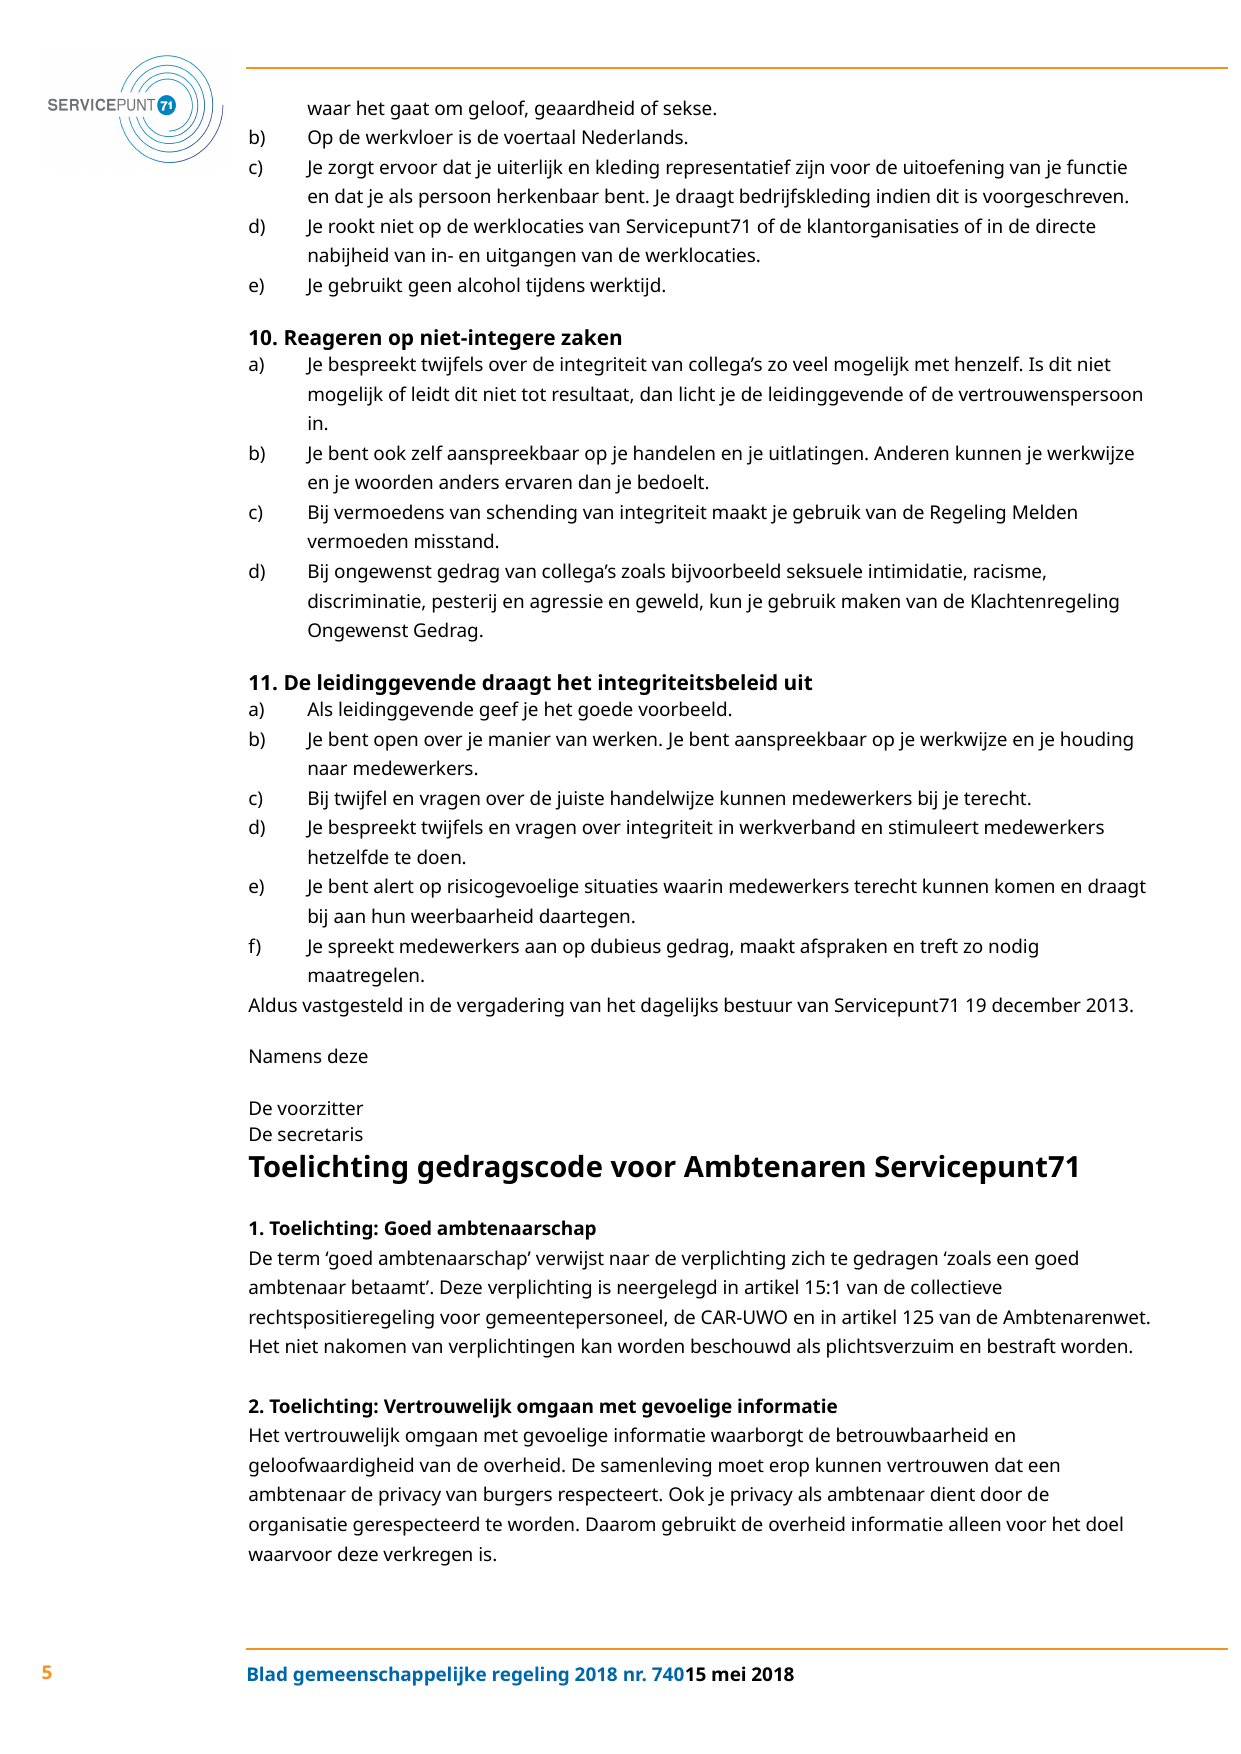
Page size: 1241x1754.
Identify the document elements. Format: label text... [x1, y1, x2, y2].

text 2. Toelichting: Vertrouwelijk omgaan met gevoelige informatie [248, 1393, 1152, 1418]
list Je bent alert op risicogevoelige situaties waarin medewerkers terecht kunnen komen en draagt bij aan hun weerbaarheid daartegen. [248, 874, 1152, 929]
list Je zorgt ervoor dat je uiterlijk en kleding representatief zijn voor de uitoefening van je functie en dat je als persoon herkenbaar bent. Je draagt bedrijfskleding indien dit is voorgeschreven. [248, 154, 1152, 209]
list Je rookt niet op de werklocaties van Servicepunt71 of de klantorganisaties of in de directe nabijheid van in- en uitgangen van de werklocaties. [248, 213, 1152, 268]
list Je gebruikt geen alcohol tijdens werktijd. [248, 272, 1152, 298]
text 1. Toelichting: Goed ambtenaarschap [248, 1215, 1152, 1241]
list Bij ongewenst gedrag van collega’s zoals bijvoorbeeld seksuele intimidatie, racisme, discriminatie, pesterij en agressie en geweld, kun je gebruik maken van de Klachtenregeling Ongewenst Gedrag. [248, 558, 1152, 643]
list Je spreekt medewerkers aan op dubieus gedrag, maakt afspraken en treft zo nodig maatregelen. [248, 933, 1152, 988]
text De term ‘goed ambtenaarschap’ verwijst naar de verplichting zich te gedragen ‘zoals een goed ambtenaar betaamt’. Deze verplichting is neergelegd in artikel 15:1 van de collectieve rechtspositieregeling voor gemeentepersoneel, de CAR-UWO en in artikel 125 van de Ambtenarenwet. [248, 1245, 1152, 1330]
text Aldus vastgesteld in de vergadering van het dagelijks bestuur van Servicepunt71 19 december 2013. [248, 992, 1152, 1018]
text 10. Reageren op niet-integere zaken [248, 323, 1152, 351]
list Je bespreekt twijfels over de integriteit van collega’s zo veel mogelijk met henzelf. Is dit niet mogelijk of leidt dit niet tot resultaat, dan licht je de leidinggevende of de vertrouwenspersoon in. [248, 351, 1152, 436]
list waar het gaat om geloof, geaardheid of sekse. [248, 95, 1152, 121]
list Je bent ook zelf aanspreekbaar op je handelen en je uitlatingen. Anderen kunnen je werkwijze en je woorden anders ervaren dan je bedoelt. [248, 440, 1152, 495]
list Bij twijfel en vragen over de juiste handelwijze kunnen medewerkers bij je terecht. [248, 785, 1152, 811]
text Het vertrouwelijk omgaan met gevoelige informatie waarborgt de betrouwbaarheid en geloofwaardigheid van de overheid. De samenleving moet erop kunnen vertrouwen dat een ambtenaar de privacy van burgers respecteert. Ook je privacy als ambtenaar dient door de organisatie gerespecteerd te worden. Daarom gebruikt de overheid informatie alleen voor het doel waarvoor deze verkregen is. [248, 1422, 1152, 1566]
list Bij vermoedens van schending van integriteit maakt je gebruik van de Regeling Melden vermoeden misstand. [248, 499, 1152, 554]
text 11. De leidinggevende draagt het integriteitsbeleid uit [248, 668, 1152, 696]
list Op de werkvloer is de voertaal Nederlands. [248, 124, 1152, 150]
text De secretaris [248, 1121, 1152, 1146]
picture [41, 47, 231, 172]
text Namens deze [248, 1043, 1152, 1069]
text De voorzitter [248, 1095, 1152, 1121]
list Als leidinggevende geef je het goede voorbeeld. [248, 696, 1152, 722]
text Toelichting gedragscode voor Ambtenaren Servicepunt71 [248, 1146, 1152, 1186]
list Je bespreekt twijfels en vragen over integriteit in werkverband en stimuleert medewerkers hetzelfde te doen. [248, 814, 1152, 870]
list Je bent open over je manier van werken. Je bent aanspreekbaar op je werkwijze en je houding naar medewerkers. [248, 726, 1152, 781]
text Het niet nakomen van verplichtingen kan worden beschouwd als plichtsverzuim en bestraft worden. [248, 1334, 1152, 1359]
